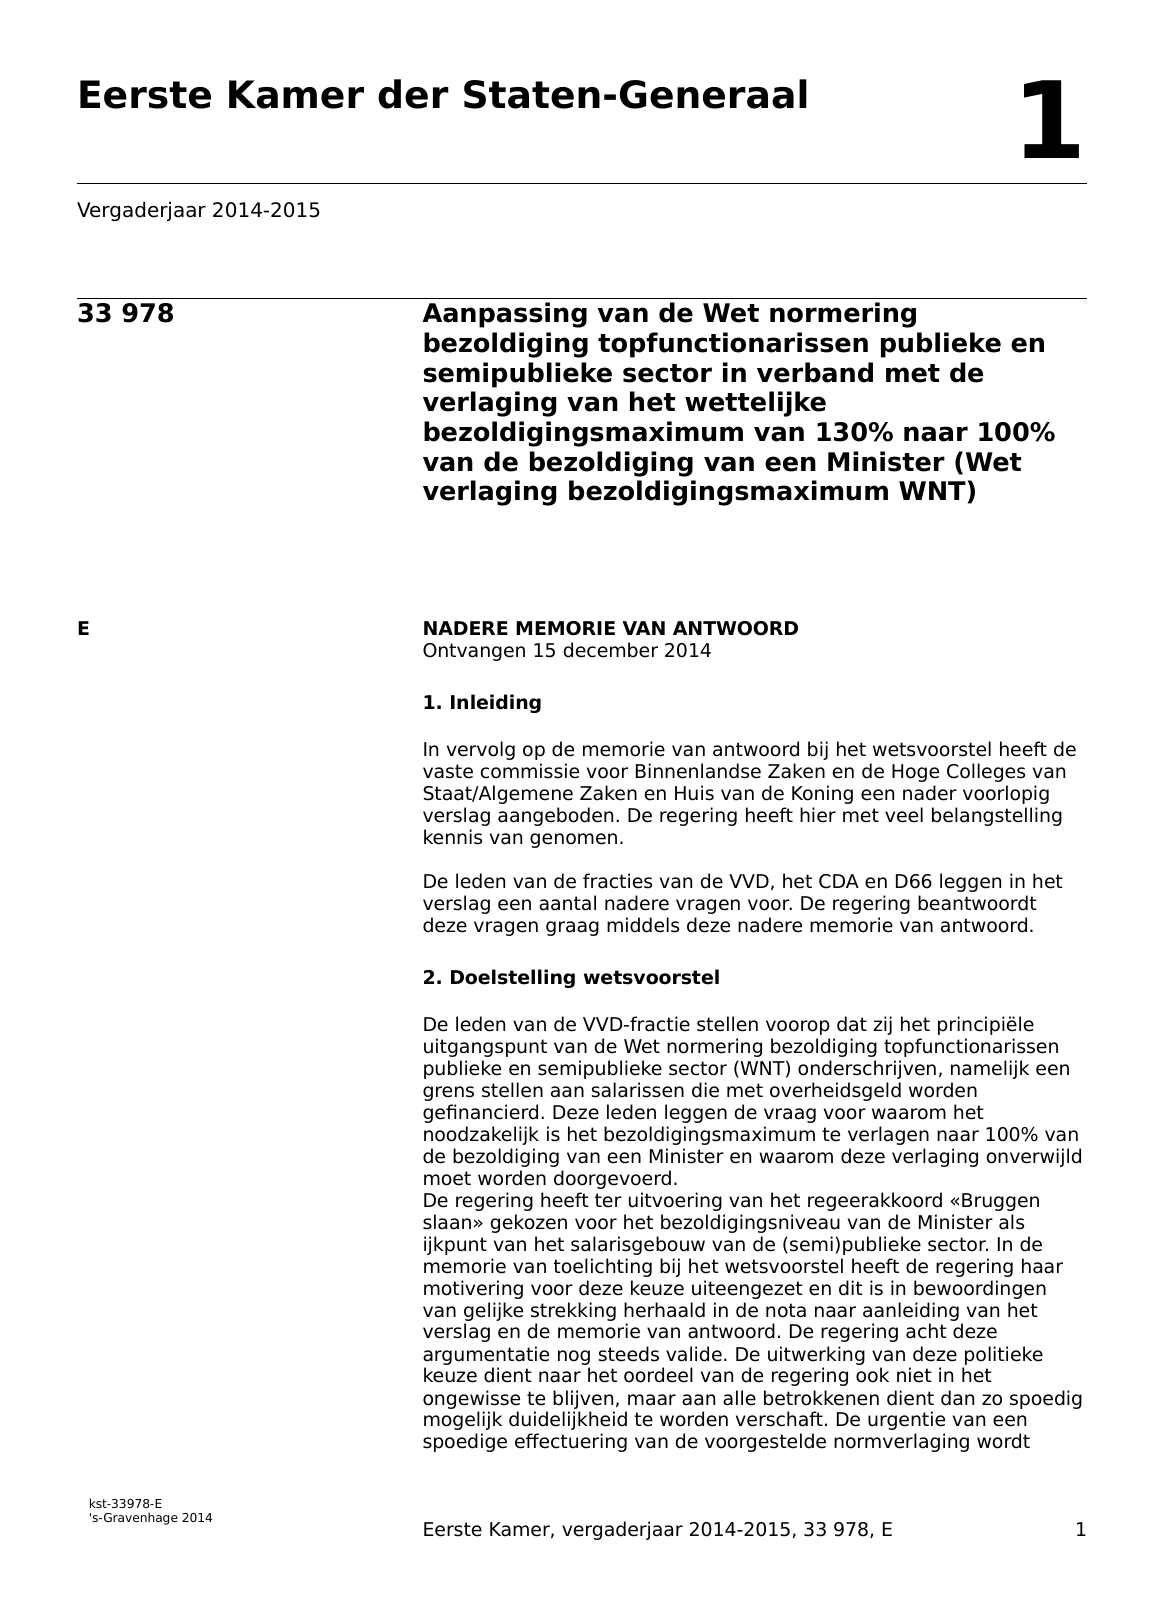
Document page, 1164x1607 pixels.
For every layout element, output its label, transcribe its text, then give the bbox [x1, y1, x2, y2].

subtitle 33 978 Aanpassing van de Wet normering bezoldiging topfunctionarissen publieke en semipublieke sector in verband met de verlaging van het wettelijke bezoldigingsmaximum van 130% naar 100% van de bezoldiging van een Minister (Wet verlaging bezoldigingsmaximum WNT) [77, 299, 1087, 507]
table_header 1 [886, 59, 1087, 183]
text 's-Gravenhage 2014 [88, 1511, 323, 1525]
text kst-33978-E [88, 1497, 323, 1511]
subtitle 1. Inleiding [422, 692, 1087, 714]
text De regering heeft ter uitvoering van het regeerakkoord «Bruggen slaan» gekozen voor het bezoldigingsniveau van de Minister als ijkpunt van het salarisgebouw van de (semi)publieke sector. In de memorie van toelichting bij het wetsvoorstel heeft de regering haar motivering voor deze keuze uiteengezet en dit is in bewoordingen van gelijke strekking herhaald in de nota naar aanleiding van het verslag en de memorie van antwoord. De regering acht deze argumentatie nog steeds valide. De uitwerking van deze politieke keuze dient naar het oordeel van de regering ook niet in het ongewisse te blijven, maar aan alle betrokkenen dient dan zo spoedig mogelijk duidelijkheid te worden verschaft. De urgentie van een spoedige effectuering van de voorgestelde normverlaging wordt [422, 1189, 1087, 1453]
text Ontvangen 15 december 2014 [422, 640, 1087, 662]
subtitle E NADERE MEMORIE VAN ANTWOORD [77, 618, 1087, 640]
table_header Eerste Kamer der Staten-Generaal [77, 59, 886, 183]
subtitle 2. Doelstelling wetsvoorstel [422, 967, 1087, 989]
text In vervolg op de memorie van antwoord bij het wetsvoorstel heeft de vaste commissie voor Binnenlandse Zaken en de Hoge Colleges van Staat/Algemene Zaken en Huis van de Koning een nader voorlopig verslag aangeboden. De regering heeft hier met veel belangstelling kennis van genomen. [422, 739, 1087, 849]
table_cell Vergaderjaar 2014-2015 [77, 184, 1087, 298]
text De leden van de fracties van de VVD, het CDA en D66 leggen in het verslag een aantal nadere vragen voor. De regering beantwoordt deze vragen graag middels deze nadere memorie van antwoord. [422, 871, 1087, 937]
text De leden van de VVD-fractie stellen voorop dat zij het principiële uitgangspunt van de Wet normering bezoldiging topfunctionarissen publieke en semipublieke sector (WNT) onderschrijven, namelijk een grens stellen aan salarissen die met overheidsgeld worden gefinancierd. Deze leden leggen de vraag voor waarom het noodzakelijk is het bezoldigingsmaximum te verlagen naar 100% van de bezoldiging van een Minister en waarom deze verlaging onverwijld moet worden doorgevoerd. [422, 1014, 1087, 1189]
